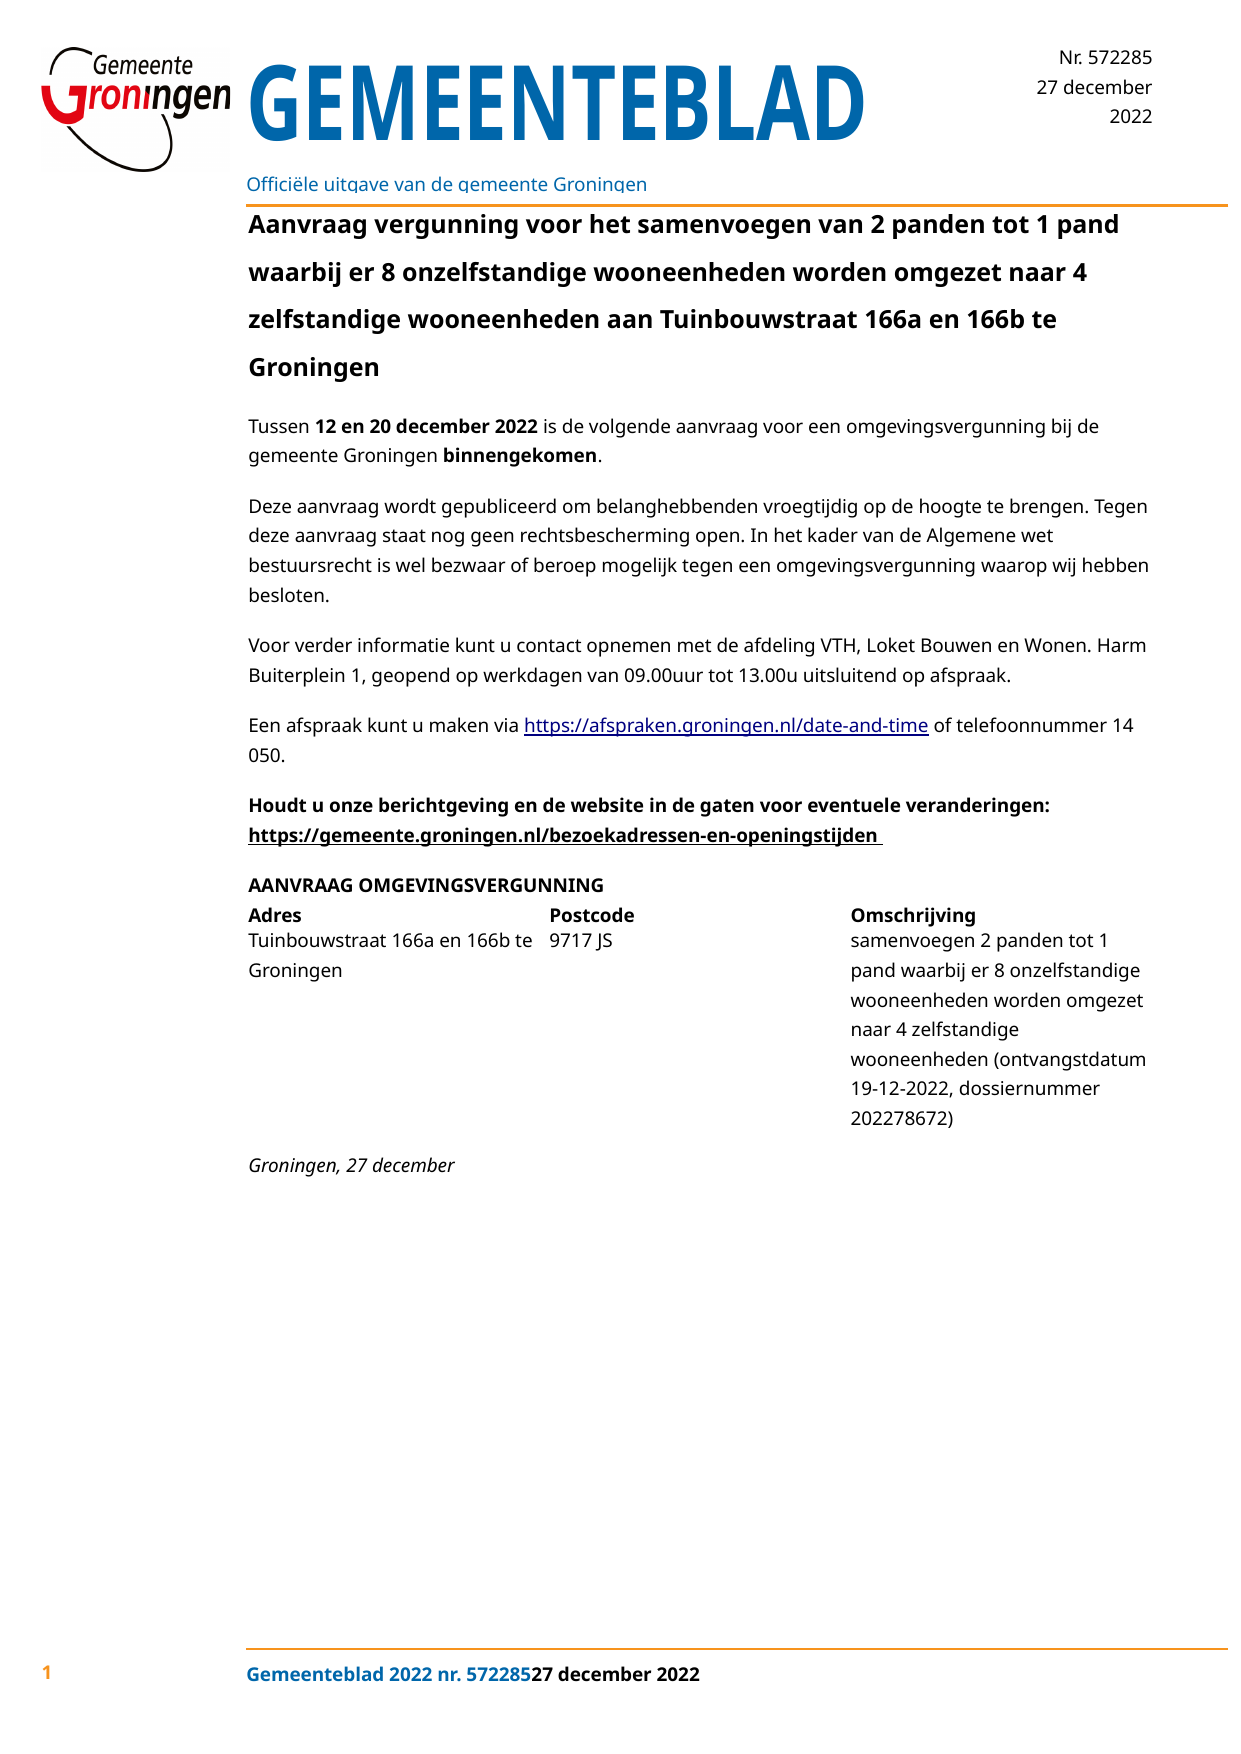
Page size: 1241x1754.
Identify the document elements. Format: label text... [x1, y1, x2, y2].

text Een afspraak kunt u maken via https://afspraken.groningen.nl/date-and-time of telefoonnummer 14 050. [248, 712, 1152, 768]
text Groningen, 27 december [248, 1152, 1152, 1178]
table_cell samenvoegen 2 panden tot 1 pand waarbij er 8 onzelfstandige wooneenheden worden omgezet naar 4 zelfstandige wooneenheden (ontvangstdatum 19-12-2022, dossiernummer 202278672) [850, 928, 1152, 1131]
table_header Postcode [549, 902, 850, 928]
table_header Omschrijving [850, 902, 1152, 928]
text Houdt u onze berichtgeving en de website in de gaten voor eventuele veranderingen: https://gemeente.groningen.nl/bezoekadressen-en-openingstijden [248, 792, 1152, 848]
text Deze aanvraag wordt gepubliceerd om belanghebbenden vroegtijdig op de hoogte te brengen. Tegen deze aanvraag staat nog geen rechtsbescherming open. In het kader van de Algemene wet bestuursrecht is wel bezwaar of beroep mogelijk tegen een omgevingsvergunning waarop wij hebben besloten. [248, 493, 1152, 608]
picture [41, 47, 231, 172]
table_cell 9717 JS [549, 928, 850, 1131]
text Voor verder informatie kunt u contact opnemen met de afdeling VTH, Loket Bouwen en Wonen. Harm Buiterplein 1, geopend op werkdagen van 09.00uur tot 13.00u uitsluitend op afspraak. [248, 632, 1152, 688]
text Tussen 12 en 20 december 2022 is de volgende aanvraag voor een omgevingsvergunning bij de gemeente Groningen binnengekomen. [248, 413, 1152, 468]
text Aanvraag vergunning voor het samenvoegen van 2 panden tot 1 pand waarbij er 8 onzelfstandige wooneenheden worden omgezet naar 4 zelfstandige wooneenheden aan Tuinbouwstraat 166a en 166b te Groningen [248, 207, 1152, 384]
table_cell Tuinbouwstraat 166a en 166b te Groningen [248, 928, 549, 1131]
text AANVRAAG OMGEVINGSVERGUNNING [248, 872, 1152, 898]
table_header Adres [248, 902, 549, 928]
